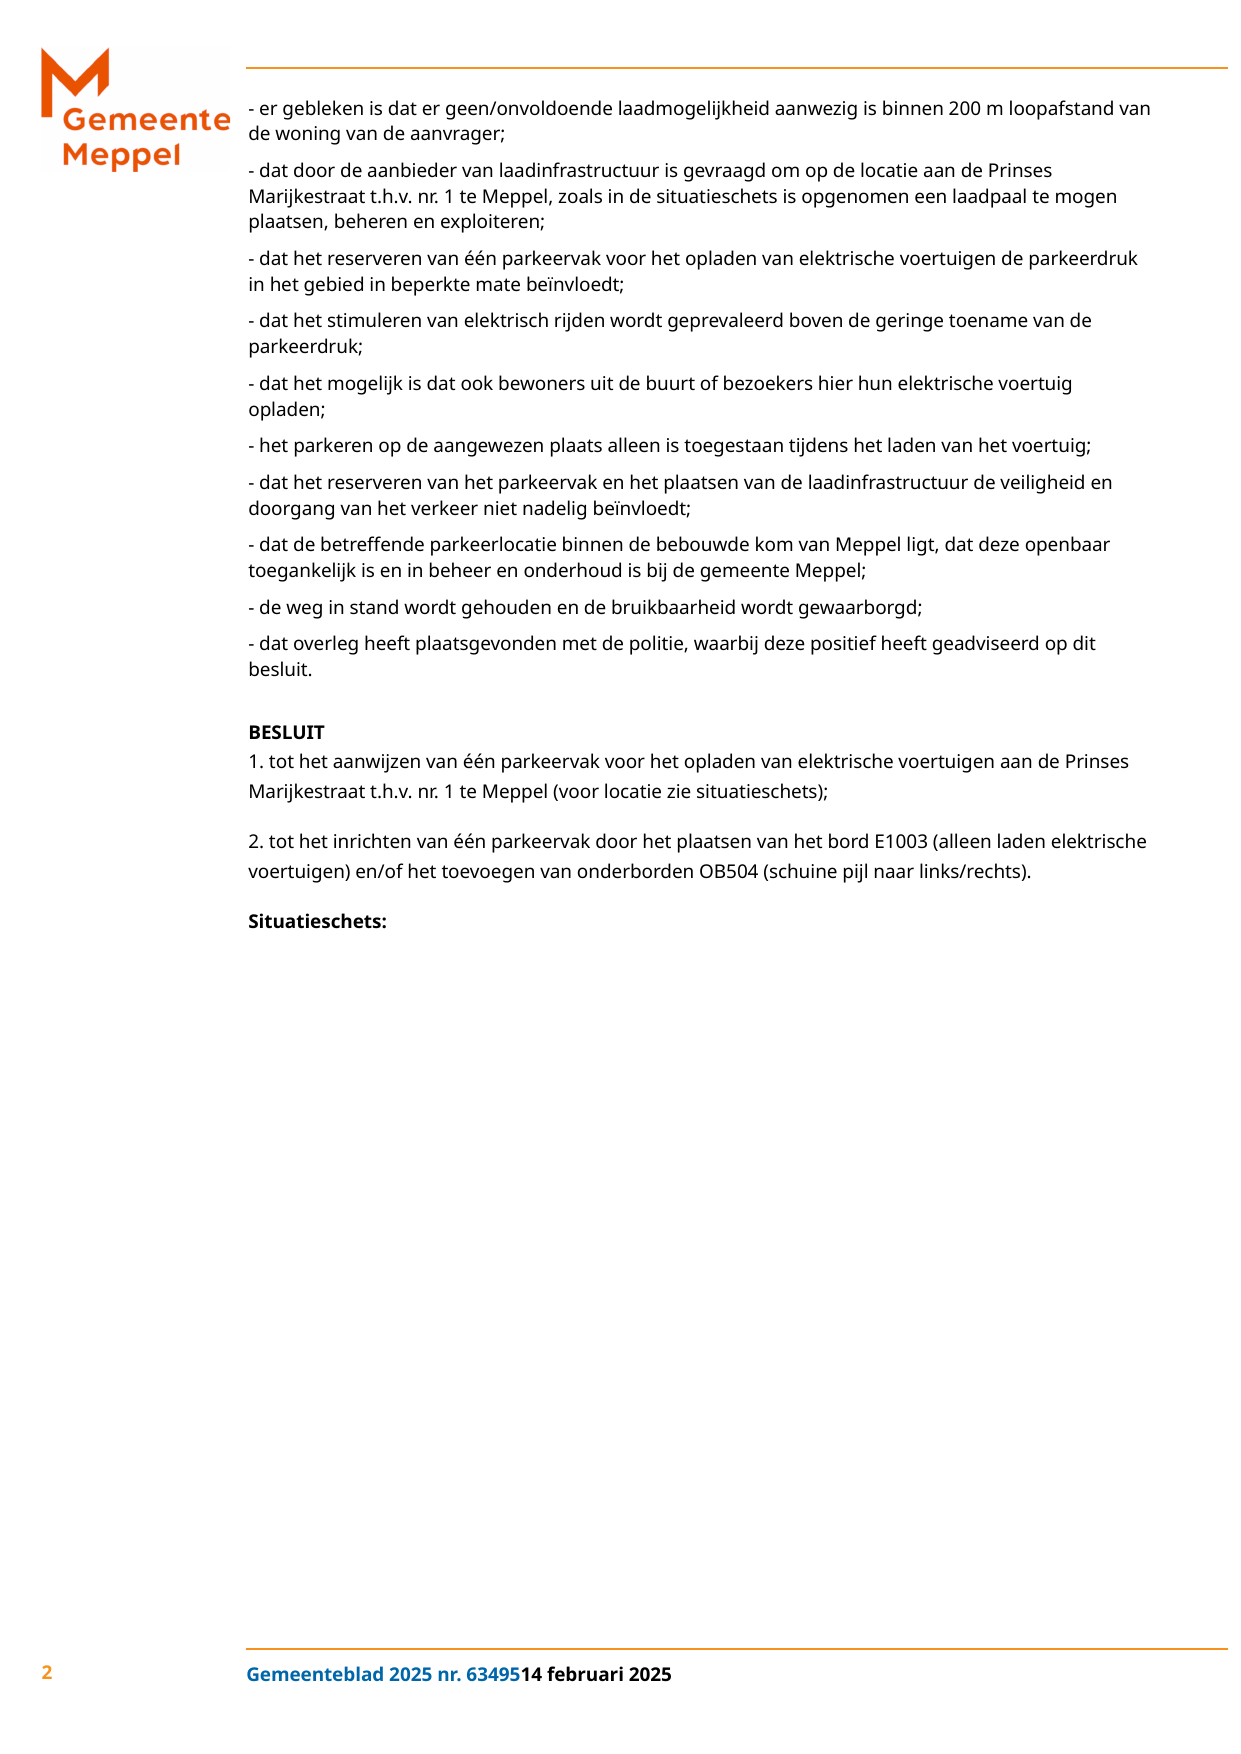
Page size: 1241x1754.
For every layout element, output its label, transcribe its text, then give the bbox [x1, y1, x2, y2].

picture [41, 47, 231, 172]
text 1. tot het aanwijzen van één parkeervak voor het opladen van elektrische voertuigen aan de Prinses Marijkestraat t.h.v. nr. 1 te Meppel (voor locatie zie situatieschets); [248, 749, 1152, 804]
text - dat het stimuleren van elektrisch rijden wordt geprevaleerd boven de geringe toename van de parkeerdruk; [248, 308, 1152, 359]
text - er gebleken is dat er geen/onvoldoende laadmogelijkheid aanwezig is binnen 200 m loopafstand van de woning van de aanvrager; [248, 95, 1152, 146]
text - dat de betreffende parkeerlocatie binnen de bebouwde kom van Meppel ligt, dat deze openbaar toegankelijk is en in beheer en onderhoud is bij de gemeente Meppel; [248, 532, 1152, 583]
text - de weg in stand wordt gehouden en de bruikbaarheid wordt gewaarborgd; [248, 594, 1152, 620]
text - dat het reserveren van één parkeervak voor het opladen van elektrische voertuigen de parkeerdruk in het gebied in beperkte mate beïnvloedt; [248, 245, 1152, 297]
text - dat overleg heeft plaatsgevonden met de politie, waarbij deze positief heeft geadviseerd op dit besluit. [248, 631, 1152, 682]
text - dat het reserveren van het parkeervak en het plaatsen van de laadinfrastructuur de veiligheid en doorgang van het verkeer niet nadelig beïnvloedt; [248, 469, 1152, 521]
text 2. tot het inrichten van één parkeervak door het plaatsen van het bord E1003 (alleen laden elektrische voertuigen) en/of het toevoegen van onderborden OB504 (schuine pijl naar links/rechts). [248, 829, 1152, 884]
text - het parkeren op de aangewezen plaats alleen is toegestaan tijdens het laden van het voertuig; [248, 432, 1152, 458]
text Situatieschets: [248, 909, 1152, 934]
text - dat het mogelijk is dat ook bewoners uit de buurt of bezoekers hier hun elektrische voertuig opladen; [248, 370, 1152, 422]
text BESLUIT [248, 719, 1152, 745]
text - dat door de aanbieder van laadinfrastructuur is gevraagd om op de locatie aan de Prinses Marijkestraat t.h.v. nr. 1 te Meppel, zoals in de situatieschets is opgenomen een laadpaal te mogen plaatsen, beheren en exploiteren; [248, 157, 1152, 234]
